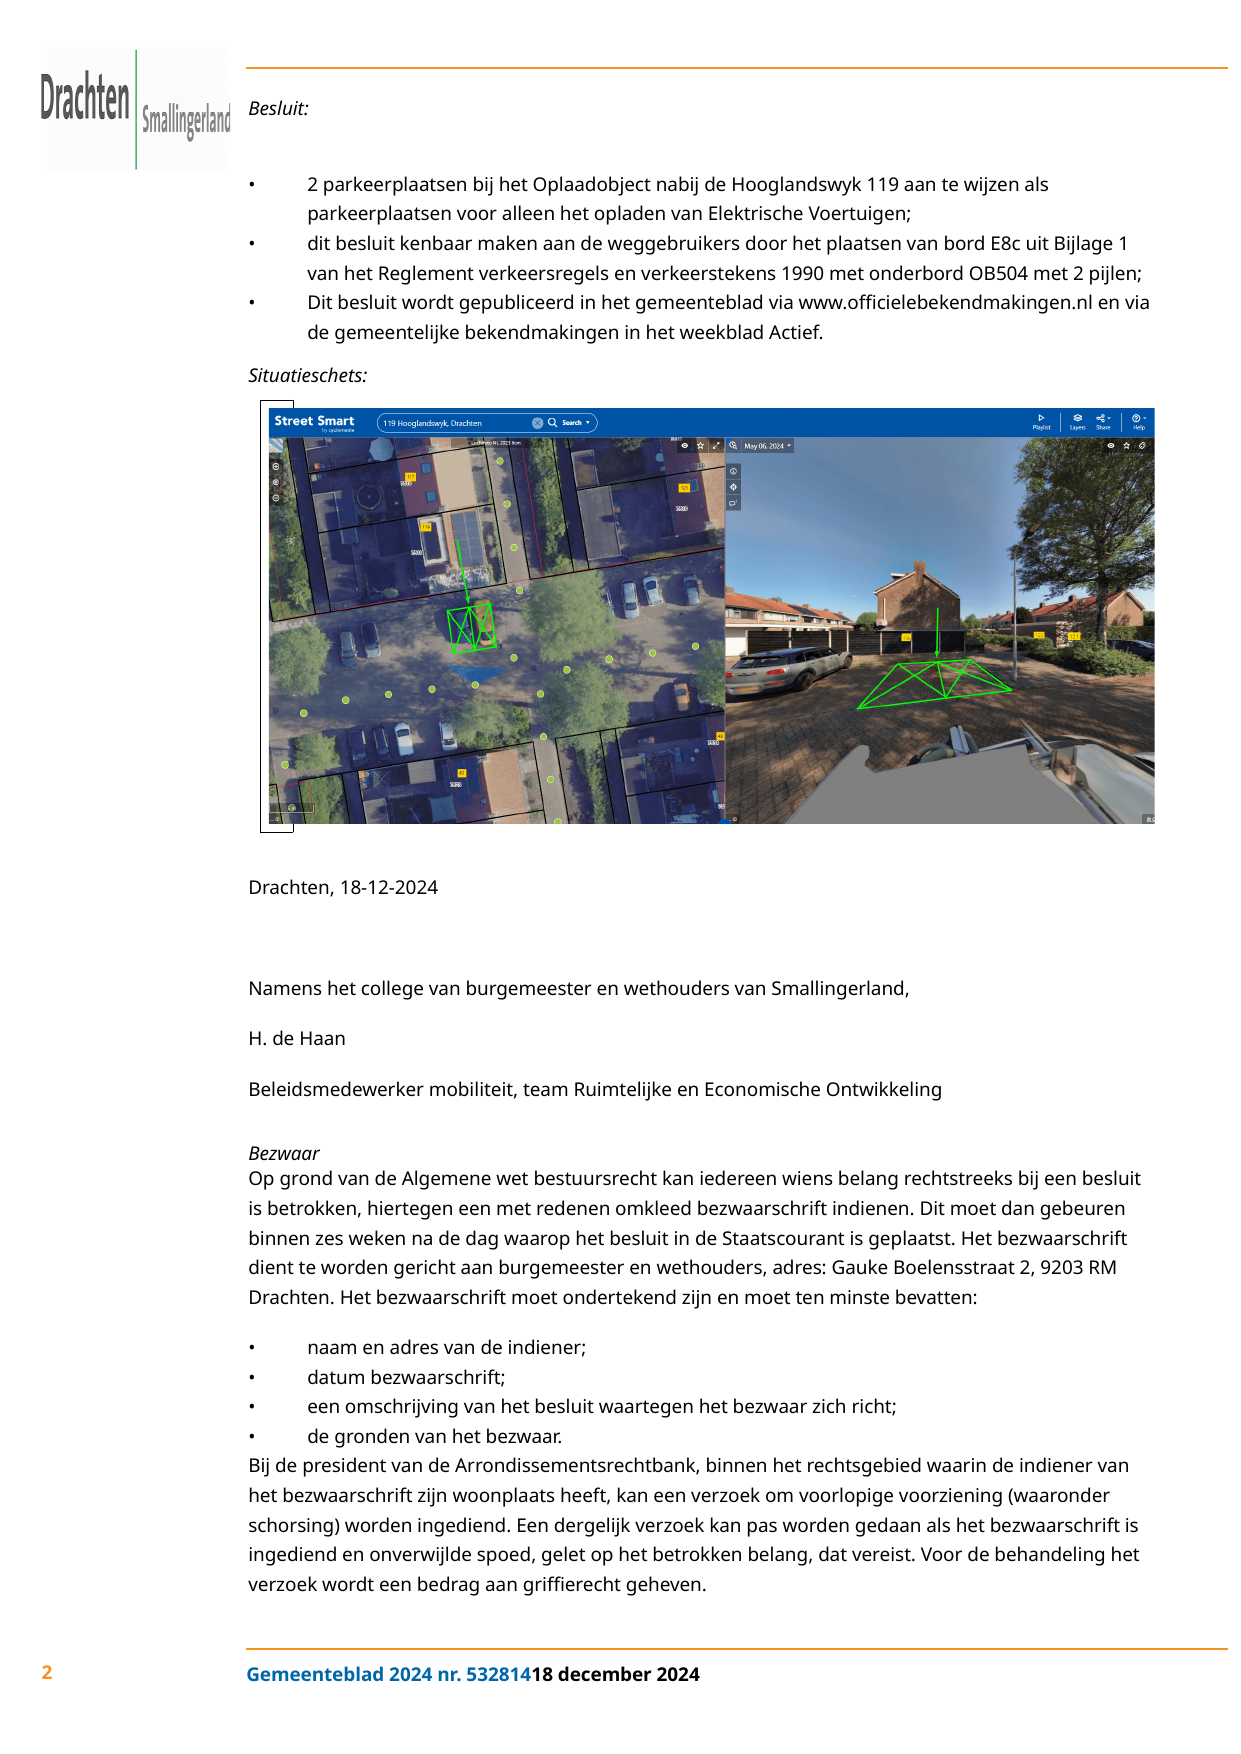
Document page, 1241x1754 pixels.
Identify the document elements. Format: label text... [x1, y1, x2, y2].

text Namens het college van burgemeester en wethouders van Smallingerland, [248, 975, 1152, 1001]
text Bezwaar [248, 1140, 1152, 1166]
list Dit besluit wordt gepubliceerd in het gemeenteblad via www.officielebekendmakingen.nl en via de gemeentelijke bekendmakingen in het weekblad Actief. [248, 289, 1152, 344]
text Drachten, 18-12-2024 [248, 874, 1152, 900]
text Bij de president van de Arrondissementsrechtbank, binnen het rechtsgebied waarin de indiener van het bezwaarschrift zijn woonplaats heeft, kan een verzoek om voorlopige voorziening (waaronder schorsing) worden ingediend. Een dergelijk verzoek kan pas worden gedaan als het bezwaarschrift is ingediend en onverwijlde spoed, gelet op het betrokken belang, dat vereist. Voor de behandeling het verzoek wordt een bedrag aan griffierecht geheven. [248, 1453, 1152, 1597]
text H. de Haan [248, 1026, 1152, 1051]
text Besluit: [248, 95, 1152, 121]
picture [268, 408, 1155, 824]
list dit besluit kenbaar maken aan de weggebruikers door het plaatsen van bord E8c uit Bijlage 1 van het Reglement verkeersregels en verkeerstekens 1990 met onderbord OB504 met 2 pijlen; [248, 230, 1152, 285]
text Situatieschets: [248, 362, 1152, 388]
list de gronden van het bezwaar. [248, 1423, 1152, 1449]
text Op grond van de Algemene wet bestuursrecht kan iedereen wiens belang rechtstreeks bij een besluit is betrokken, hiertegen een met redenen omkleed bezwaarschrift indienen. Dit moet dan gebeuren binnen zes weken na de dag waarop het besluit in de Staatscourant is geplaatst. Het bezwaarschrift dient te worden gericht aan burgemeester en wethouders, adres: Gauke Boelensstraat 2, 9203 RM Drachten. Het bezwaarschrift moet ondertekend zijn en moet ten minste bevatten: [248, 1166, 1152, 1310]
list naam en adres van de indiener; [248, 1334, 1152, 1360]
list datum bezwaarschrift; [248, 1364, 1152, 1390]
list een omschrijving van het besluit waartegen het bezwaar zich richt; [248, 1393, 1152, 1419]
text Beleidsmedewerker mobiliteit, team Ruimtelijke en Economische Ontwikkeling [248, 1076, 1152, 1102]
picture [41, 47, 231, 172]
list 2 parkeerplaatsen bij het Oplaadobject nabij de Hooglandswyk 119 aan te wijzen als parkeerplaatsen voor alleen het opladen van Elektrische Voertuigen; [248, 171, 1152, 226]
